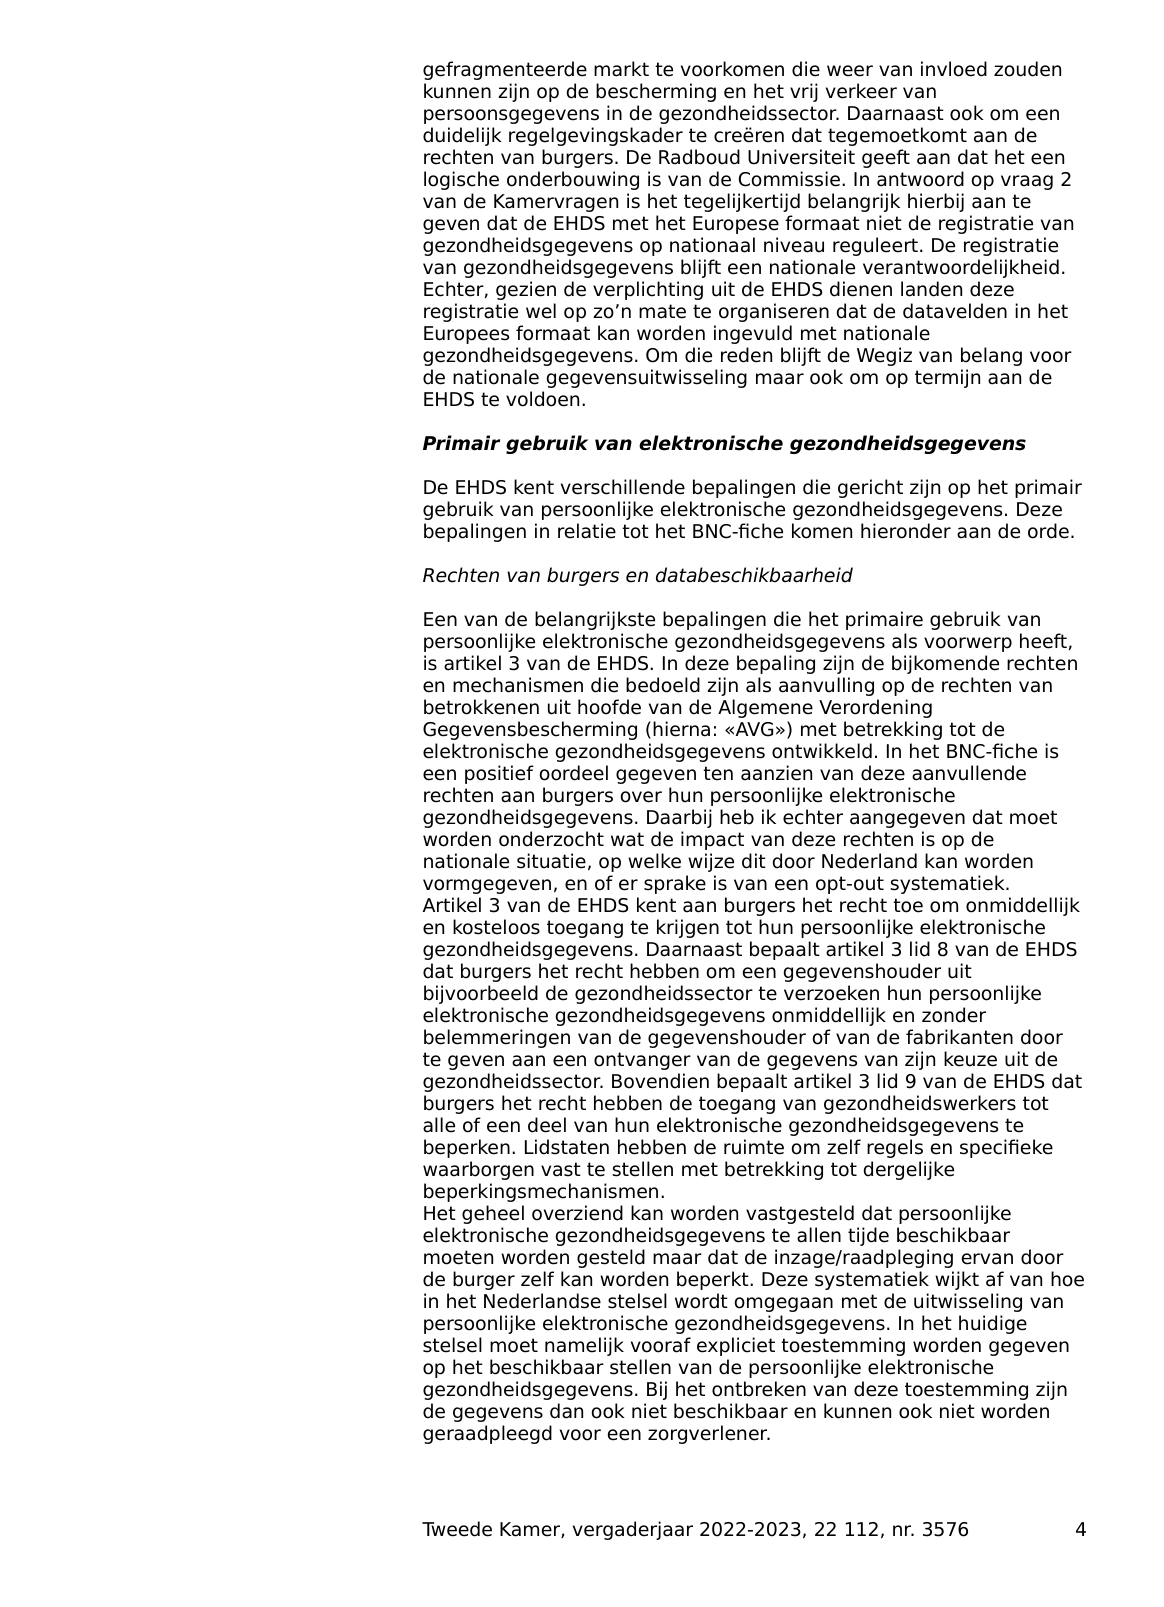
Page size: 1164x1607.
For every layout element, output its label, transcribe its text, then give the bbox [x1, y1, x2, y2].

text Artikel 3 van de EHDS kent aan burgers het recht toe om onmiddellijk en kosteloos toegang te krijgen tot hun persoonlijke elektronische gezondheidsgegevens. Daarnaast bepaalt artikel 3 lid 8 van de EHDS dat burgers het recht hebben om een gegevenshouder uit bijvoorbeeld de gezondheidssector te verzoeken hun persoonlijke elektronische gezondheidsgegevens onmiddellijk en zonder belemmeringen van de gegevenshouder of van de fabrikanten door te geven aan een ontvanger van de gegevens van zijn keuze uit de gezondheidssector. Bovendien bepaalt artikel 3 lid 9 van de EHDS dat burgers het recht hebben de toegang van gezondheidswerkers tot alle of een deel van hun elektronische gezondheidsgegevens te beperken. Lidstaten hebben de ruimte om zelf regels en specifieke waarborgen vast te stellen met betrekking tot dergelijke beperkingsmechanismen. [422, 895, 1087, 1203]
text Het geheel overziend kan worden vastgesteld dat persoonlijke elektronische gezondheidsgegevens te allen tijde beschikbaar moeten worden gesteld maar dat de inzage/raadpleging ervan door de burger zelf kan worden beperkt. Deze systematiek wijkt af van hoe in het Nederlandse stelsel wordt omgegaan met de uitwisseling van persoonlijke elektronische gezondheidsgegevens. In het huidige stelsel moet namelijk vooraf expliciet toestemming worden gegeven op het beschikbaar stellen van de persoonlijke elektronische gezondheidsgegevens. Bij het ontbreken van deze toestemming zijn de gegevens dan ook niet beschikbaar en kunnen ook niet worden geraadpleegd voor een zorgverlener. [422, 1203, 1087, 1444]
text De EHDS kent verschillende bepalingen die gericht zijn op het primair gebruik van persoonlijke elektronische gezondheidsgegevens. Deze bepalingen in relatie tot het BNC-fiche komen hieronder aan de orde. [422, 477, 1087, 543]
subtitle Primair gebruik van elektronische gezondheidsgegevens [422, 433, 1087, 455]
text gefragmenteerde markt te voorkomen die weer van invloed zouden kunnen zijn op de bescherming en het vrij verkeer van persoonsgegevens in de gezondheidssector. Daarnaast ook om een duidelijk regelgevingskader te creëren dat tegemoetkomt aan de rechten van burgers. De Radboud Universiteit geeft aan dat het een logische onderbouwing is van de Commissie. In antwoord op vraag 2 van de Kamervragen is het tegelijkertijd belangrijk hierbij aan te geven dat de EHDS met het Europese formaat niet de registratie van gezondheidsgegevens op nationaal niveau reguleert. De registratie van gezondheidsgegevens blijft een nationale verantwoordelijkheid. Echter, gezien de verplichting uit de EHDS dienen landen deze registratie wel op zo’n mate te organiseren dat de datavelden in het Europees formaat kan worden ingevuld met nationale gezondheidsgegevens. Om die reden blijft de Wegiz van belang voor de nationale gegevensuitwisseling maar ook om op termijn aan de EHDS te voldoen. [422, 59, 1087, 411]
text Een van de belangrijkste bepalingen die het primaire gebruik van persoonlijke elektronische gezondheidsgegevens als voorwerp heeft, is artikel 3 van de EHDS. In deze bepaling zijn de bijkomende rechten en mechanismen die bedoeld zijn als aanvulling op de rechten van betrokkenen uit hoofde van de Algemene Verordening Gegevensbescherming (hierna: «AVG») met betrekking tot de elektronische gezondheidsgegevens ontwikkeld. In het BNC-fiche is een positief oordeel gegeven ten aanzien van deze aanvullende rechten aan burgers over hun persoonlijke elektronische gezondheidsgegevens. Daarbij heb ik echter aangegeven dat moet worden onderzocht wat de impact van deze rechten is op de nationale situatie, op welke wijze dit door Nederland kan worden vormgegeven, en of er sprake is van een opt-out systematiek. [422, 609, 1087, 895]
subtitle Rechten van burgers en databeschikbaarheid [422, 565, 1087, 587]
